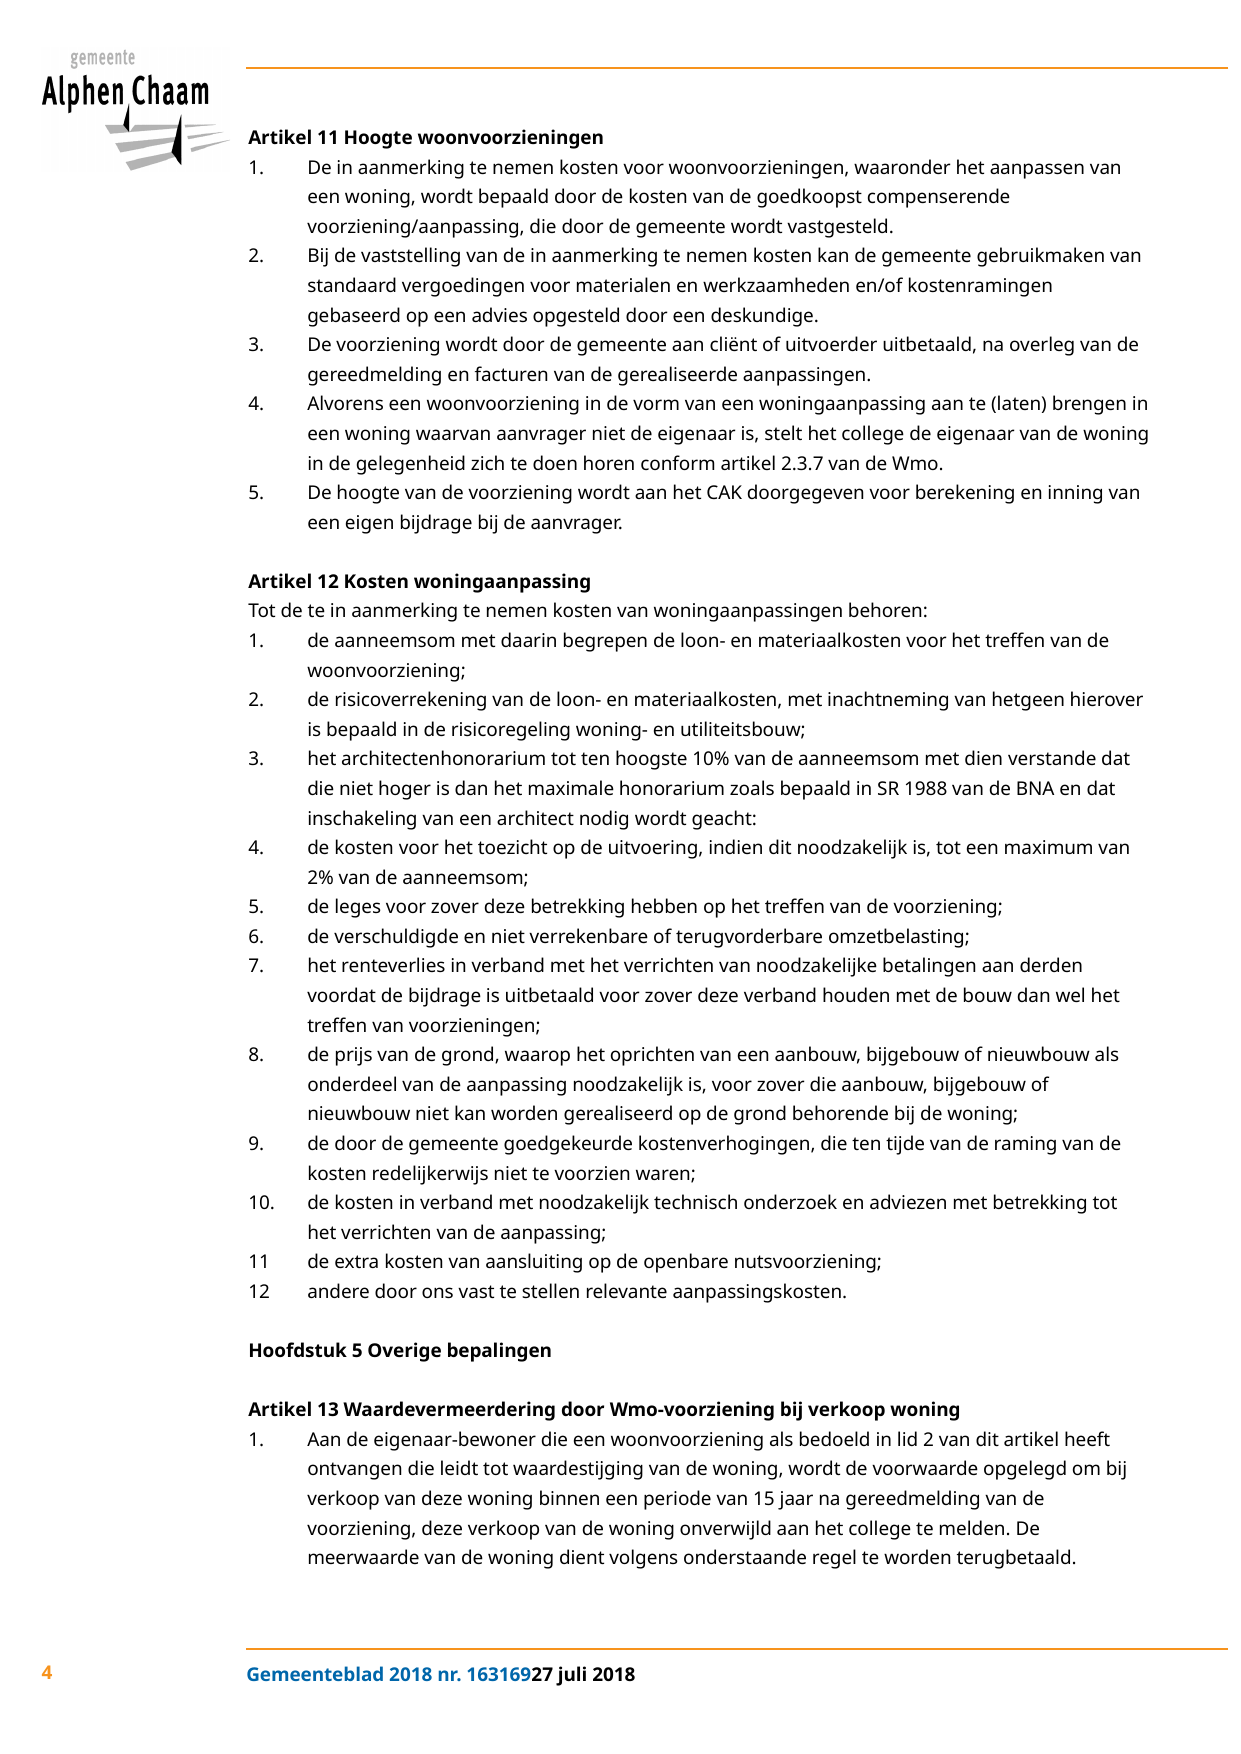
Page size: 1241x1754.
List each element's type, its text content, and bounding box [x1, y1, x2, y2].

list de kosten voor het toezicht op de uitvoering, indien dit noodzakelijk is, tot een maximum van 2% van de aanneemsom; [248, 834, 1152, 890]
list De voorziening wordt door de gemeente aan cliënt of uitvoerder uitbetaald, na overleg van de gereedmelding en facturen van de gerealiseerde aanpassingen. [248, 331, 1152, 387]
text Artikel 12 Kosten woningaanpassing [248, 568, 1152, 594]
list andere door ons vast te stellen relevante aanpassingskosten. [248, 1278, 1152, 1304]
picture [41, 47, 231, 172]
list Aan de eigenaar-bewoner die een woonvoorziening als bedoeld in lid 2 van dit artikel heeft ontvangen die leidt tot waardestijging van de woning, wordt de voorwaarde opgelegd om bij verkoop van deze woning binnen een periode van 15 jaar na gereedmelding van de voorziening, deze verkoop van de woning onverwijld aan het college te melden. De meerwaarde van de woning dient volgens onderstaande regel te worden terugbetaald. [248, 1426, 1152, 1570]
list Alvorens een woonvoorziening in de vorm van een woningaanpassing aan te (laten) brengen in een woning waarvan aanvrager niet de eigenaar is, stelt het college de eigenaar van de woning in de gelegenheid zich te doen horen conform artikel 2.3.7 van de Wmo. [248, 391, 1152, 476]
list het renteverlies in verband met het verrichten van noodzakelijke betalingen aan derden voordat de bijdrage is uitbetaald voor zover deze verband houden met de bouw dan wel het treffen van voorzieningen; [248, 953, 1152, 1038]
list de verschuldigde en niet verrekenbare of terugvorderbare omzetbelasting; [248, 923, 1152, 949]
list Bij de vaststelling van de in aanmerking te nemen kosten kan de gemeente gebruikmaken van standaard vergoedingen voor materialen en werkzaamheden en/of kostenramingen gebaseerd op een advies opgesteld door een deskundige. [248, 243, 1152, 328]
list de door de gemeente goedgekeurde kostenverhogingen, die ten tijde van de raming van de kosten redelijkerwijs niet te voorzien waren; [248, 1130, 1152, 1186]
list de extra kosten van aansluiting op de openbare nutsvoorziening; [248, 1248, 1152, 1274]
list de risicoverrekening van de loon- en materiaalkosten, met inachtneming van hetgeen hierover is bepaald in de risicoregeling woning- en utiliteitsbouw; [248, 686, 1152, 742]
list De in aanmerking te nemen kosten voor woonvoorzieningen, waaronder het aanpassen van een woning, wordt bepaald door de kosten van de goedkoopst compenserende voorziening/aanpassing, die door de gemeente wordt vastgesteld. [248, 154, 1152, 239]
text Artikel 13 Waardevermeerdering door Wmo-voorziening bij verkoop woning [248, 1396, 1152, 1422]
text Artikel 11 Hoogte woonvoorzieningen [248, 124, 1152, 150]
list de prijs van de grond, waarop het oprichten van een aanbouw, bijgebouw of nieuwbouw als onderdeel van de aanpassing noodzakelijk is, voor zover die aanbouw, bijgebouw of nieuwbouw niet kan worden gerealiseerd op de grond behorende bij de woning; [248, 1041, 1152, 1126]
list de leges voor zover deze betrekking hebben op het treffen van de voorziening; [248, 893, 1152, 919]
list de kosten in verband met noodzakelijk technisch onderzoek en adviezen met betrekking tot het verrichten van de aanpassing; [248, 1189, 1152, 1245]
text Tot de te in aanmerking te nemen kosten van woningaanpassingen behoren: [248, 598, 1152, 623]
text Hoofdstuk 5 Overige bepalingen [248, 1337, 1152, 1363]
list de aanneemsom met daarin begrepen de loon- en materiaalkosten voor het treffen van de woonvoorziening; [248, 627, 1152, 683]
list het architectenhonorarium tot ten hoogste 10% van de aanneemsom met dien verstande dat die niet hoger is dan het maximale honorarium zoals bepaald in SR 1988 van de BNA en dat inschakeling van een architect nodig wordt geacht: [248, 746, 1152, 831]
list De hoogte van de voorziening wordt aan het CAK doorgegeven voor berekening en inning van een eigen bijdrage bij de aanvrager. [248, 479, 1152, 535]
